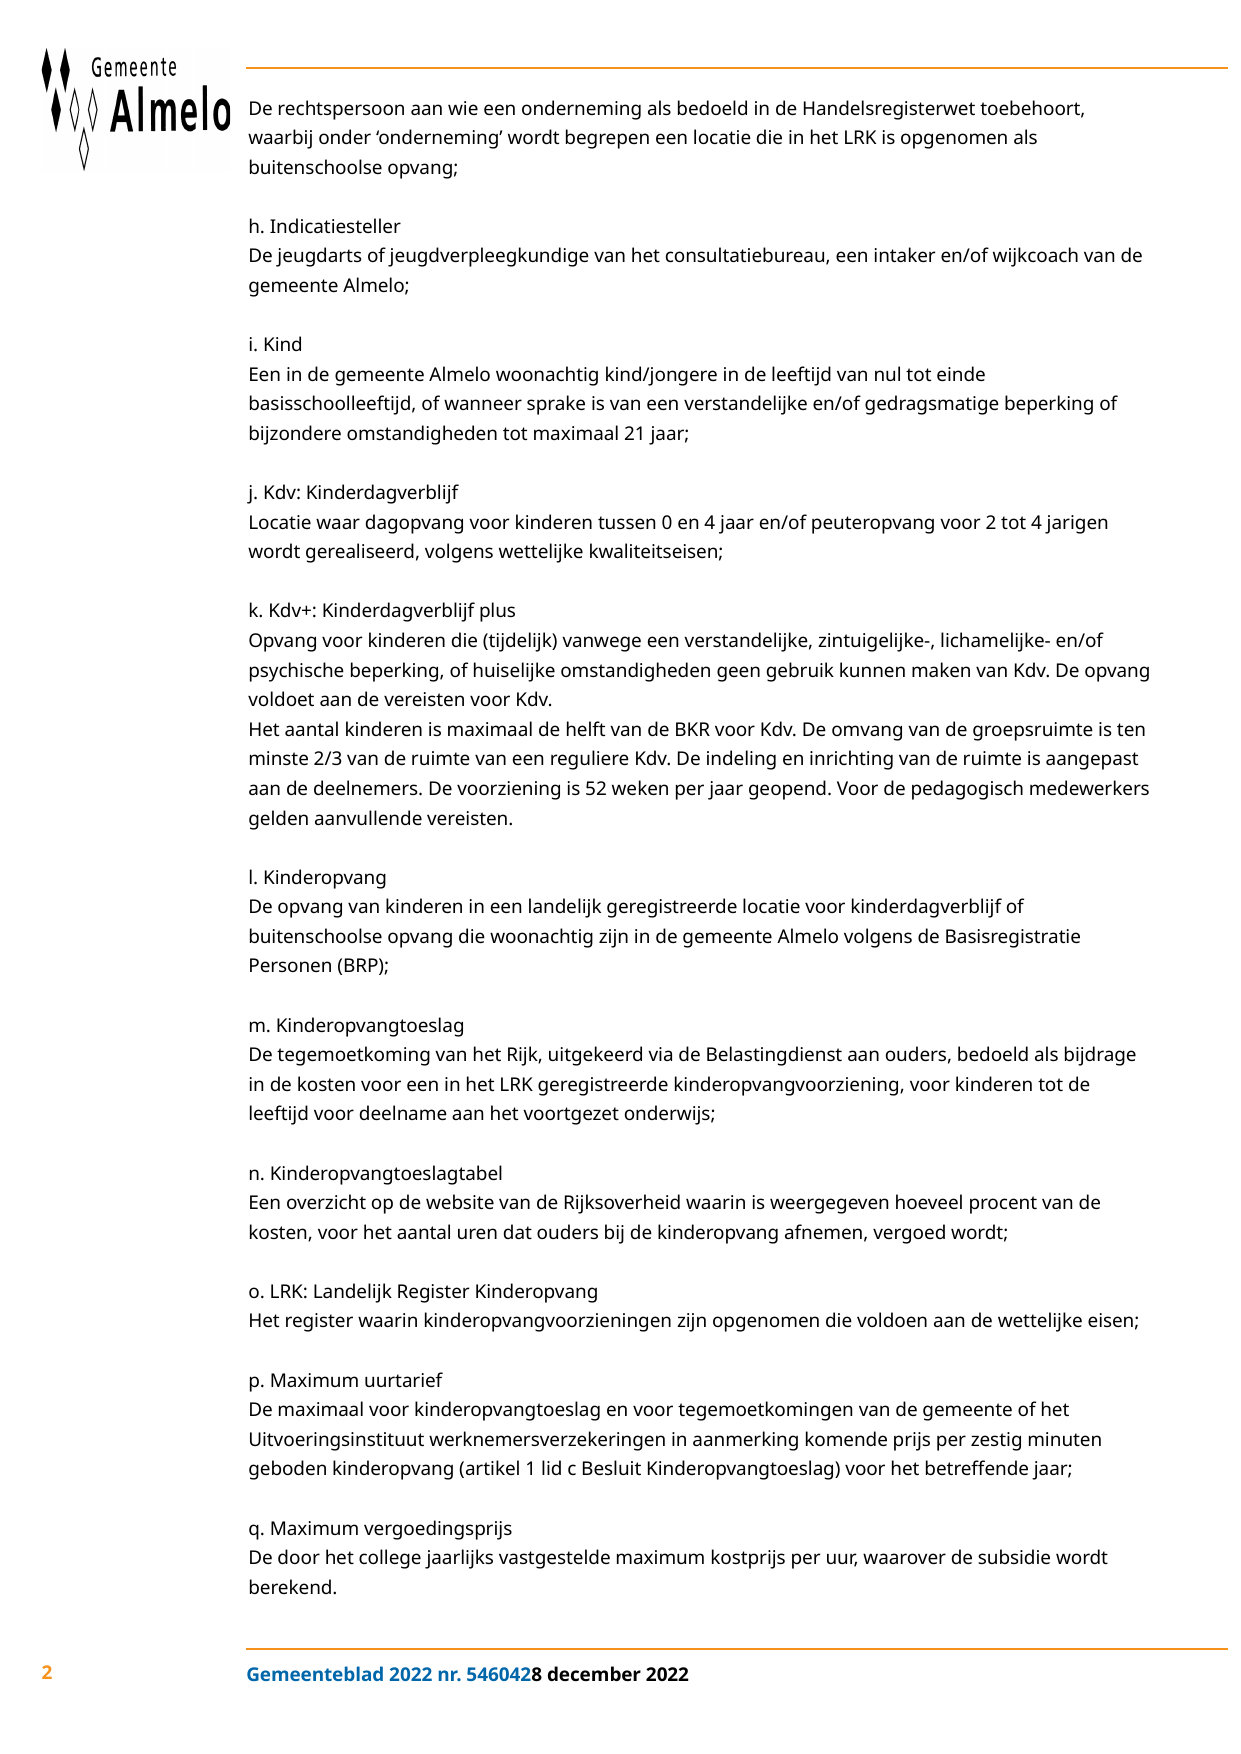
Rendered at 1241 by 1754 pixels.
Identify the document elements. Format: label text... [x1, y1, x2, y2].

text De jeugdarts of jeugdverpleegkundige van het consultatiebureau, een intaker en/of wijkcoach van de gemeente Almelo; [248, 243, 1152, 298]
text De tegemoetkoming van het Rijk, uitgekeerd via de Belastingdienst aan ouders, bedoeld als bijdrage in de kosten voor een in het LRK geregistreerde kinderopvangvoorziening, voor kinderen tot de leeftijd voor deelname aan het voortgezet onderwijs; [248, 1041, 1152, 1126]
text Een overzicht op de website van de Rijksoverheid waarin is weergegeven hoeveel procent van de kosten, voor het aantal uren dat ouders bij de kinderopvang afnemen, vergoed wordt; [248, 1189, 1152, 1245]
text q. Maximum vergoedingsprijs [248, 1515, 1152, 1541]
text n. Kinderopvangtoeslagtabel [248, 1160, 1152, 1186]
text Het aantal kinderen is maximaal de helft van de BKR voor Kdv. De omvang van de groepsruimte is ten minste 2/3 van de ruimte van een reguliere Kdv. De indeling en inrichting van de ruimte is aangepast aan de deelnemers. De voorziening is 52 weken per jaar geopend. Voor de pedagogisch medewerkers gelden aanvullende vereisten. [248, 716, 1152, 831]
text j. Kdv: Kinderdagverblijf [248, 479, 1152, 505]
text i. Kind [248, 331, 1152, 357]
text Een in de gemeente Almelo woonachtig kind/jongere in de leeftijd van nul tot einde basisschoolleeftijd, of wanneer sprake is van een verstandelijke en/of gedragsmatige beperking of bijzondere omstandigheden tot maximaal 21 jaar; [248, 361, 1152, 446]
text k. Kdv+: Kinderdagverblijf plus [248, 598, 1152, 623]
text m. Kinderopvangtoeslag [248, 1012, 1152, 1038]
text Het register waarin kinderopvangvoorzieningen zijn opgenomen die voldoen aan de wettelijke eisen; [248, 1308, 1152, 1333]
text Opvang voor kinderen die (tijdelijk) vanwege een verstandelijke, zintuigelijke-, lichamelijke- en/of psychische beperking, of huiselijke omstandigheden geen gebruik kunnen maken van Kdv. De opvang voldoet aan de vereisten voor Kdv. [248, 627, 1152, 712]
text De maximaal voor kinderopvangtoeslag en voor tegemoetkomingen van de gemeente of het Uitvoeringsinstituut werknemersverzekeringen in aanmerking komende prijs per zestig minuten geboden kinderopvang (artikel 1 lid c Besluit Kinderopvangtoeslag) voor het betreffende jaar; [248, 1396, 1152, 1481]
text p. Maximum uurtarief [248, 1367, 1152, 1393]
text l. Kinderopvang [248, 864, 1152, 890]
text De opvang van kinderen in een landelijk geregistreerde locatie voor kinderdagverblijf of buitenschoolse opvang die woonachtig zijn in de gemeente Almelo volgens de Basisregistratie Personen (BRP); [248, 893, 1152, 978]
text Locatie waar dagopvang voor kinderen tussen 0 en 4 jaar en/of peuteropvang voor 2 tot 4 jarigen wordt gerealiseerd, volgens wettelijke kwaliteitseisen; [248, 509, 1152, 564]
text h. Indicatiesteller [248, 213, 1152, 239]
text De door het college jaarlijks vastgestelde maximum kostprijs per uur, waarover de subsidie wordt berekend. [248, 1544, 1152, 1600]
text o. LRK: Landelijk Register Kinderopvang [248, 1278, 1152, 1304]
picture [41, 47, 231, 172]
text De rechtspersoon aan wie een onderneming als bedoeld in de Handelsregisterwet toebehoort, waarbij onder ‘onderneming’ wordt begrepen een locatie die in het LRK is opgenomen als buitenschoolse opvang; [248, 95, 1152, 180]
